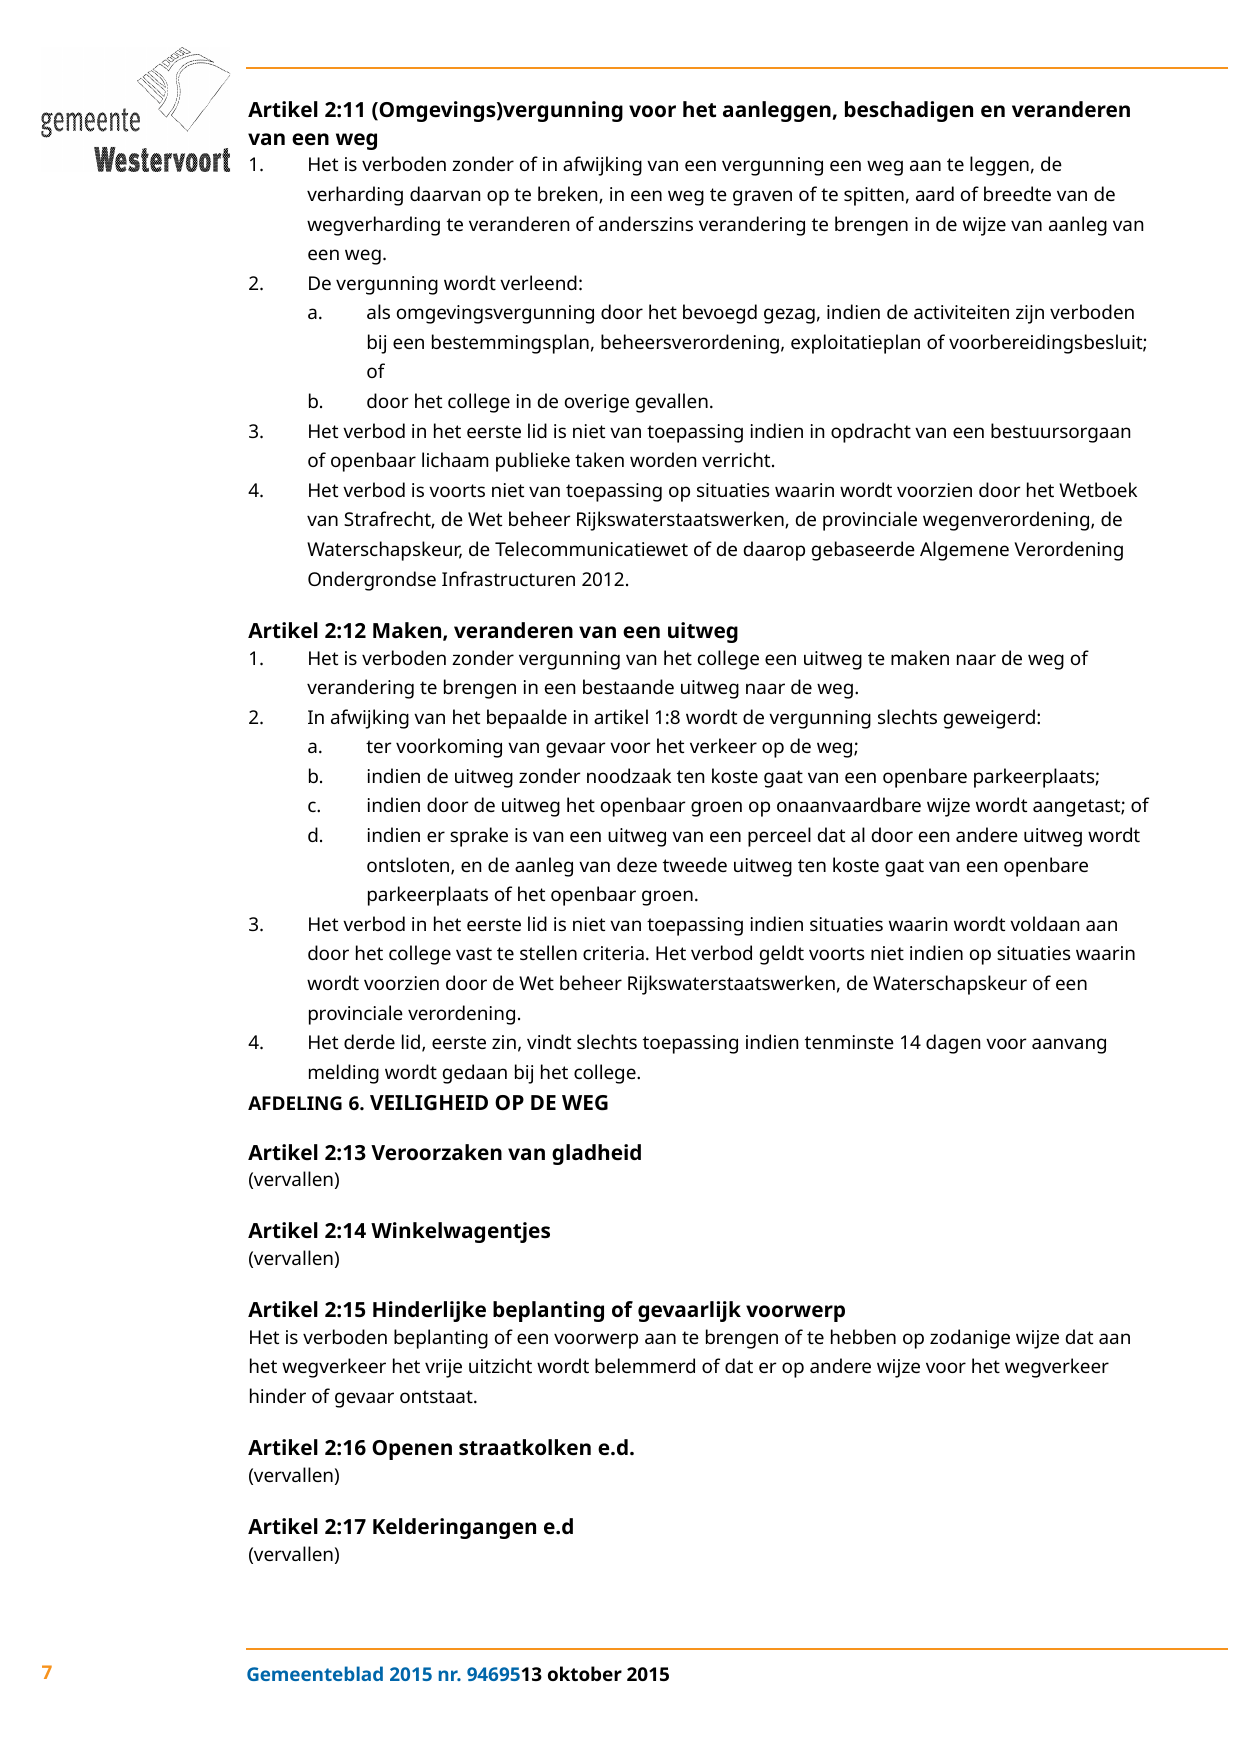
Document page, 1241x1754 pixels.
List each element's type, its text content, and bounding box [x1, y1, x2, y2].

list Het derde lid, eerste zin, vindt slechts toepassing indien tenminste 14 dagen voor aanvang melding wordt gedaan bij het college. [248, 1029, 1152, 1084]
text (vervallen) [248, 1462, 1152, 1488]
text Artikel 2:14 Winkelwagentjes [248, 1217, 1152, 1245]
text (vervallen) [248, 1245, 1152, 1271]
list Het verbod in het eerste lid is niet van toepassing indien in opdracht van een bestuursorgaan of openbaar lichaam publieke taken worden verricht. [248, 418, 1152, 473]
text Het is verboden beplanting of een voorwerp aan te brengen of te hebben op zodanige wijze dat aan het wegverkeer het vrije uitzicht wordt belemmerd of dat er op andere wijze voor het wegverkeer hinder of gevaar ontstaat. [248, 1324, 1152, 1409]
list indien er sprake is van een uitweg van een perceel dat al door een andere uitweg wordt ontsloten, en de aanleg van deze tweede uitweg ten koste gaat van een openbare parkeerplaats of het openbaar groen. [307, 822, 1152, 907]
text Artikel 2:13 Veroorzaken van gladheid [248, 1138, 1152, 1166]
list De vergunning wordt verleend: [248, 270, 1152, 296]
text Artikel 2:16 Openen straatkolken e.d. [248, 1433, 1152, 1462]
list door het college in de overige gevallen. [307, 388, 1152, 414]
list indien de uitweg zonder noodzaak ten koste gaat van een openbare parkeerplaats; [307, 763, 1152, 789]
list Het verbod in het eerste lid is niet van toepassing indien situaties waarin wordt voldaan aan door het college vast te stellen criteria. Het verbod geldt voorts niet indien op situaties waarin wordt voorzien door de Wet beheer Rijkswaterstaatswerken, de Waterschapskeur of een provinciale verordening. [248, 911, 1152, 1025]
list Het is verboden zonder vergunning van het college een uitweg te maken naar de weg of verandering te brengen in een bestaande uitweg naar de weg. [248, 645, 1152, 700]
text (vervallen) [248, 1541, 1152, 1566]
list als omgevingsvergunning door het bevoegd gezag, indien de activiteiten zijn verboden bij een bestemmingsplan, beheersverordening, exploitatieplan of voorbereidingsbesluit; of [307, 299, 1152, 384]
text AFDELING 6. VEILIGHEID OP DE WEG [248, 1088, 1152, 1117]
text Artikel 2:12 Maken, veranderen van een uitweg [248, 616, 1152, 645]
list Het is verboden zonder of in afwijking van een vergunning een weg aan te leggen, de verharding daarvan op te breken, in een weg te graven of te spitten, aard of breedte van de wegverharding te veranderen of anderszins verandering te brengen in de wijze van aanleg van een weg. [248, 152, 1152, 266]
list In afwijking van het bepaalde in artikel 1:8 wordt de vergunning slechts geweigerd: [248, 704, 1152, 729]
text Artikel 2:17 Kelderingangen e.d [248, 1512, 1152, 1541]
text Artikel 2:11 (Omgevings)vergunning voor het aanleggen, beschadigen en veranderen van een weg [248, 95, 1152, 152]
list Het verbod is voorts niet van toepassing op situaties waarin wordt voorzien door het Wetboek van Strafrecht, de Wet beheer Rijkswaterstaatswerken, de provinciale wegenverordening, de Waterschapskeur, de Telecommunicatiewet of de daarop gebaseerde Algemene Verordening Ondergrondse Infrastructuren 2012. [248, 477, 1152, 592]
text (vervallen) [248, 1166, 1152, 1192]
picture [41, 47, 231, 172]
list indien door de uitweg het openbaar groen op onaanvaardbare wijze wordt aangetast; of [307, 793, 1152, 818]
list ter voorkoming van gevaar voor het verkeer op de weg; [307, 733, 1152, 759]
text Artikel 2:15 Hinderlijke beplanting of gevaarlijk voorwerp [248, 1295, 1152, 1324]
